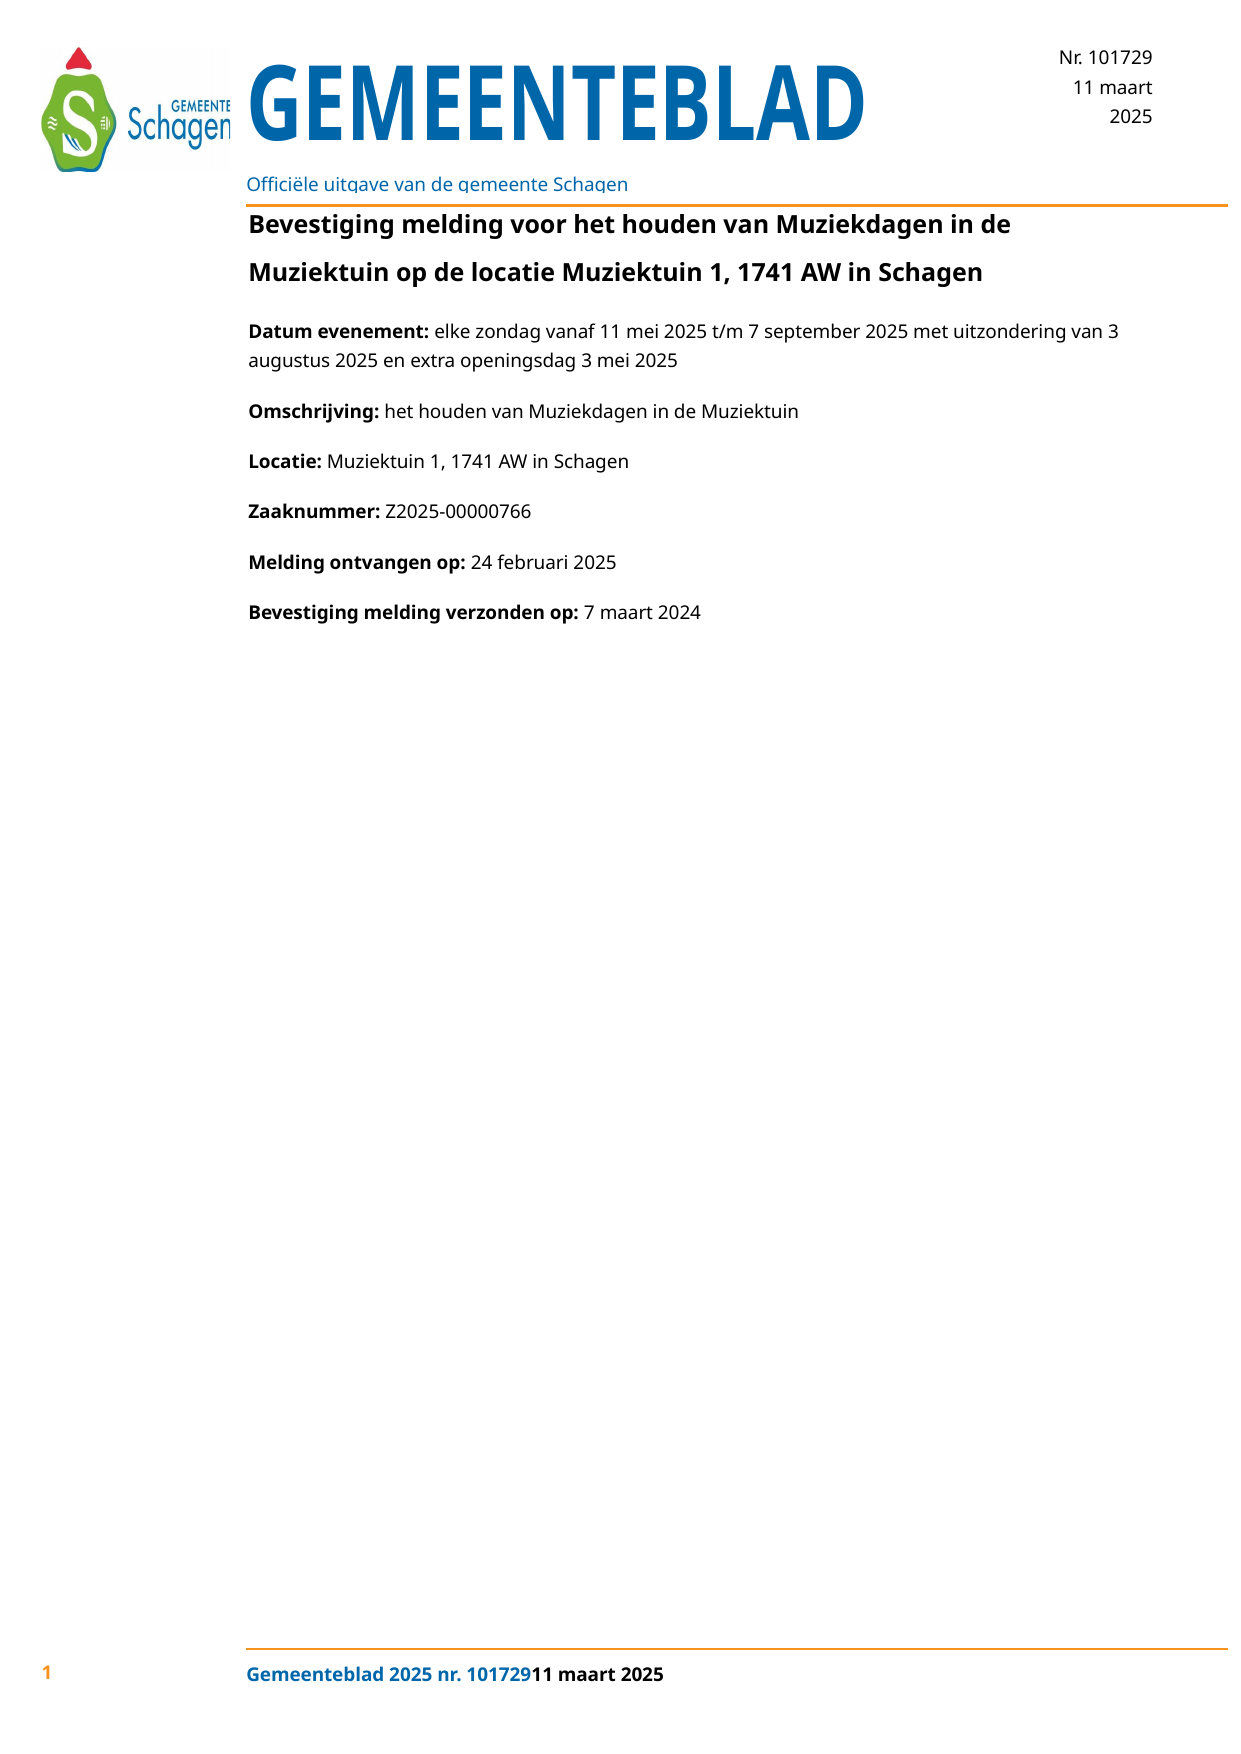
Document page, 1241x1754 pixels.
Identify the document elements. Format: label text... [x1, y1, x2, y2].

text Locatie: Muziektuin 1, 1741 AW in Schagen [248, 448, 1152, 474]
text Bevestiging melding verzonden op: 7 maart 2024 [248, 599, 1152, 625]
text Datum evenement: elke zondag vanaf 11 mei 2025 t/m 7 september 2025 met uitzondering van 3 augustus 2025 en extra openingsdag 3 mei 2025 [248, 318, 1152, 373]
text Zaaknummer: Z2025-00000766 [248, 499, 1152, 524]
text Bevestiging melding voor het houden van Muziekdagen in de Muziektuin op de locatie Muziektuin 1, 1741 AW in Schagen [248, 207, 1152, 288]
picture [41, 47, 231, 172]
text Melding ontvangen op: 24 februari 2025 [248, 549, 1152, 575]
text Omschrijving: het houden van Muziekdagen in de Muziektuin [248, 398, 1152, 424]
